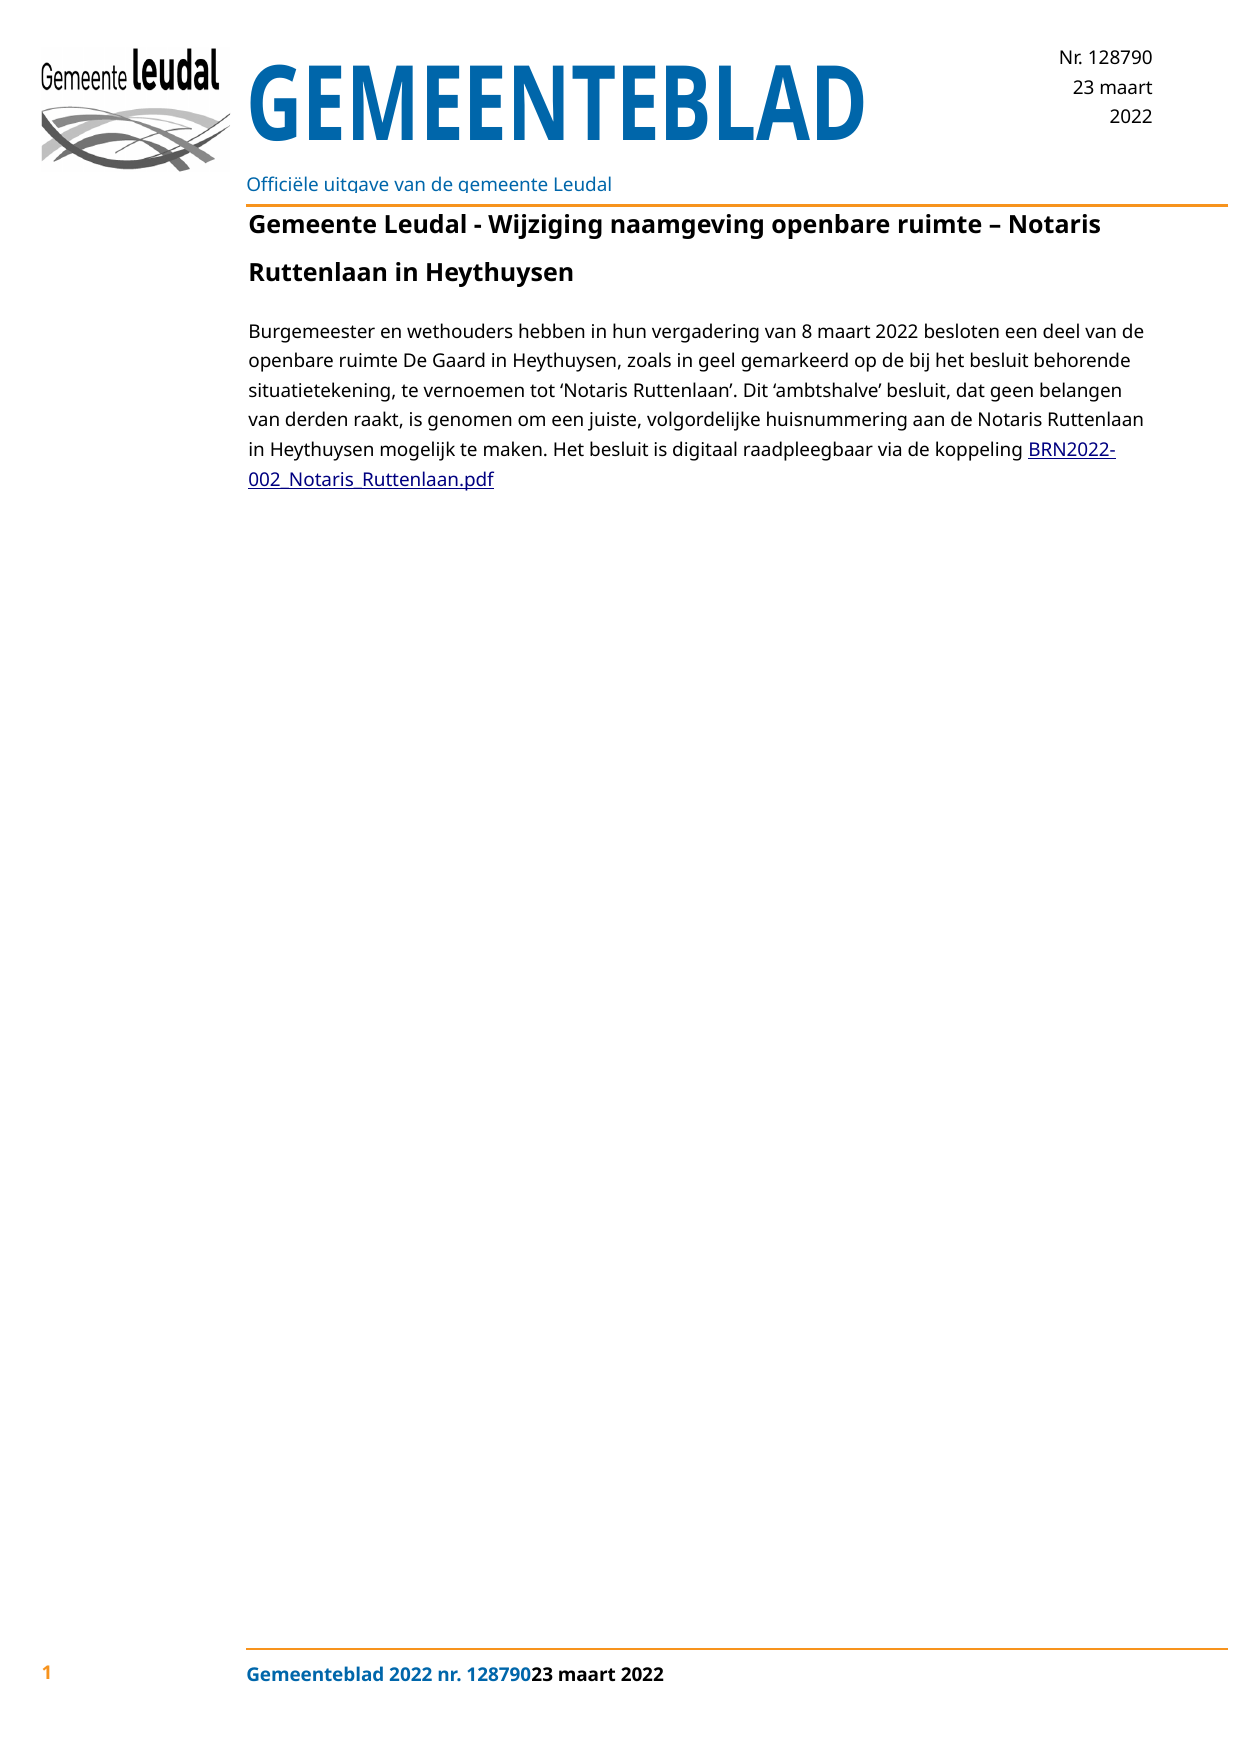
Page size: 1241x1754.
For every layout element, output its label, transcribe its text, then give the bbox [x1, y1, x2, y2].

picture [41, 47, 231, 172]
text Gemeente Leudal - Wijziging naamgeving openbare ruimte – Notaris Ruttenlaan in Heythuysen [248, 207, 1152, 288]
text Burgemeester en wethouders hebben in hun vergadering van 8 maart 2022 besloten een deel van de openbare ruimte De Gaard in Heythuysen, zoals in geel gemarkeerd op de bij het besluit behorende situatietekening, te vernoemen tot ‘Notaris Ruttenlaan’. Dit ‘ambtshalve’ besluit, dat geen belangen van derden raakt, is genomen om een juiste, volgordelijke huisnummering aan de Notaris Ruttenlaan in Heythuysen mogelijk te maken. Het besluit is digitaal raadpleegbaar via de koppeling BRN2022-002_Notaris_Ruttenlaan.pdf [248, 318, 1152, 492]
